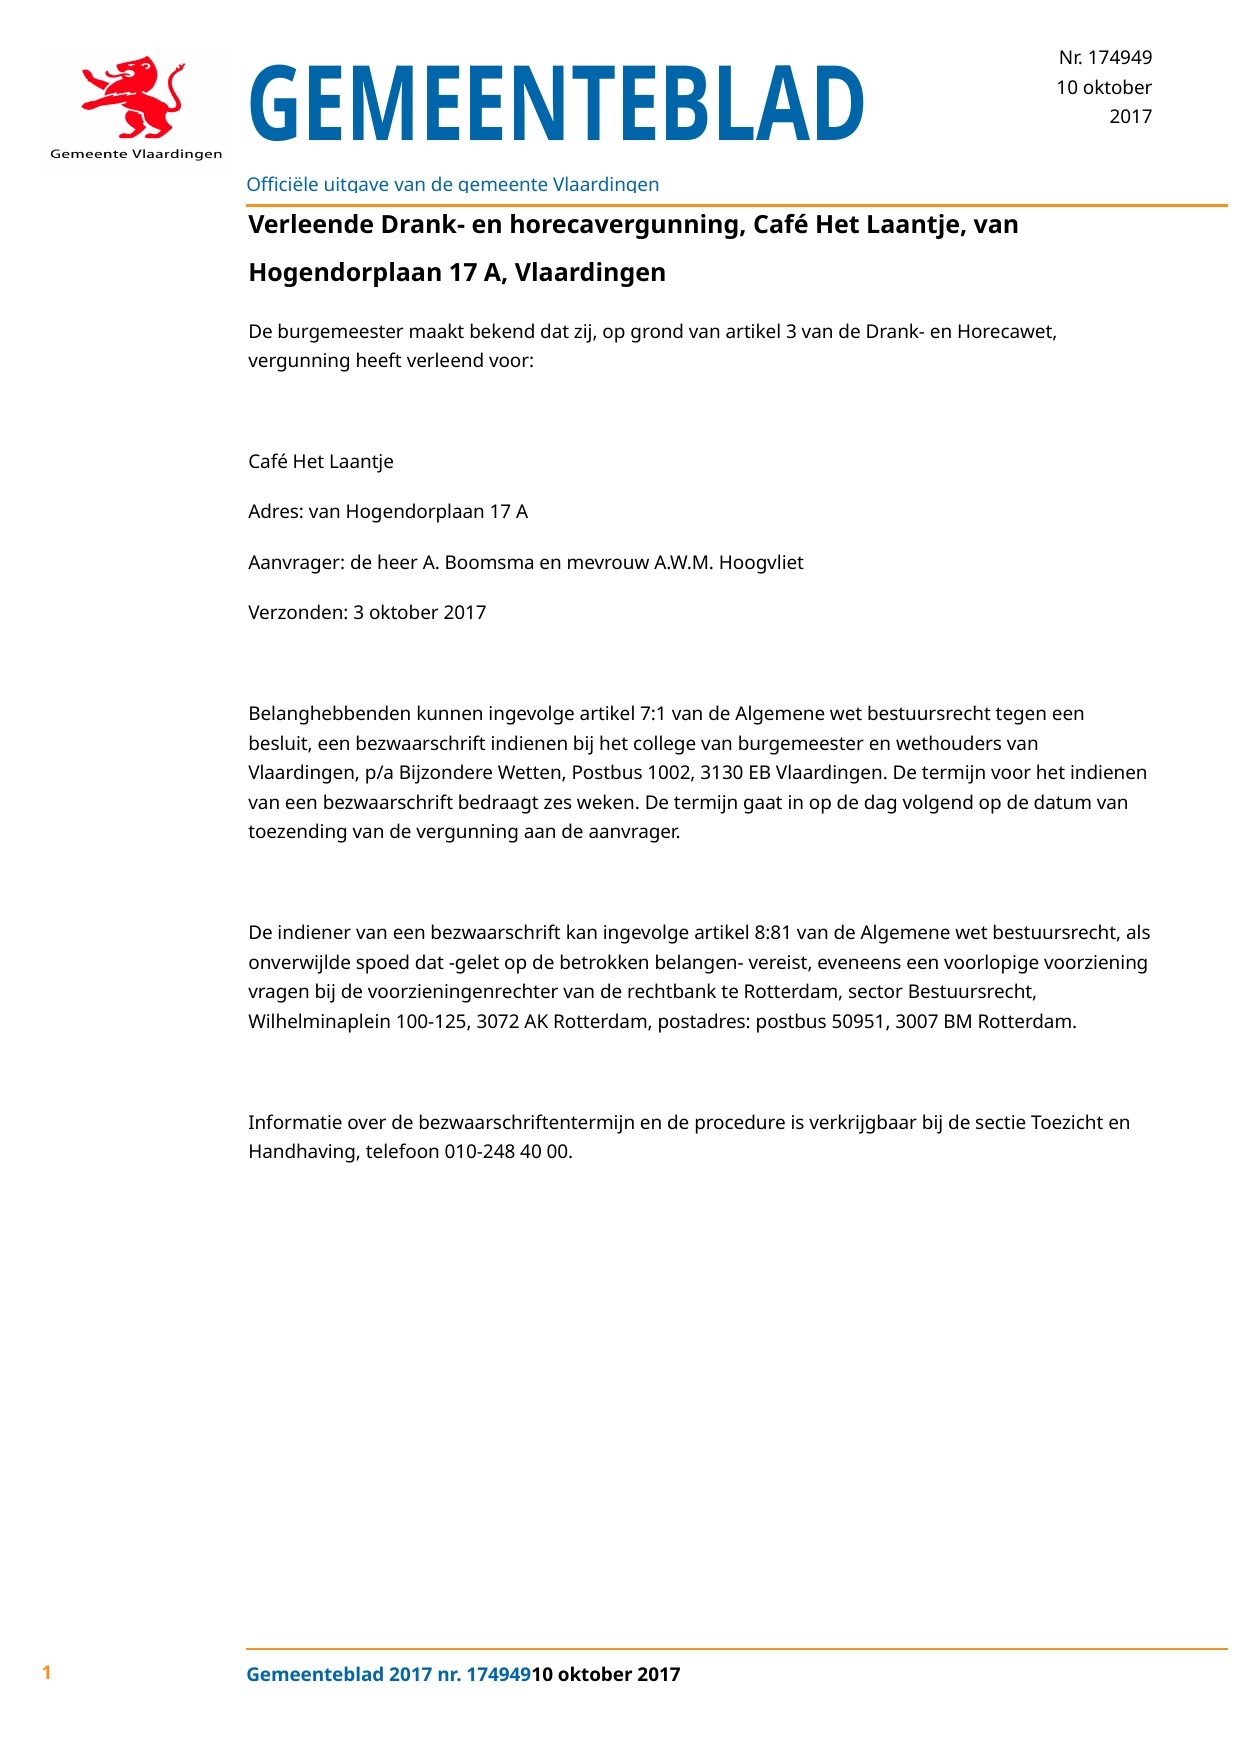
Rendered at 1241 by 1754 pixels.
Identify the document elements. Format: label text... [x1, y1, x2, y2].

text Verleende Drank- en horecavergunning, Café Het Laantje, van Hogendorplaan 17 A, Vlaardingen [248, 207, 1152, 288]
text Verzonden: 3 oktober 2017 [248, 599, 1152, 625]
text Café Het Laantje [248, 448, 1152, 474]
text De burgemeester maakt bekend dat zij, op grond van artikel 3 van de Drank- en Horecawet, vergunning heeft verleend voor: [248, 318, 1152, 373]
picture [41, 47, 231, 172]
text Adres: van Hogendorplaan 17 A [248, 499, 1152, 524]
text Belanghebbenden kunnen ingevolge artikel 7:1 van de Algemene wet bestuursrecht tegen een besluit, een bezwaarschrift indienen bij het college van burgemeester en wethouders van Vlaardingen, p/a Bijzondere Wetten, Postbus 1002, 3130 EB Vlaardingen. De termijn voor het indienen van een bezwaarschrift bedraagt zes weken. De termijn gaat in op de dag volgend op de datum van toezending van de vergunning aan de aanvrager. [248, 700, 1152, 844]
text Informatie over de bezwaarschriftentermijn en de procedure is verkrijgbaar bij de sectie Toezicht en Handhaving, telefoon 010-248 40 00. [248, 1109, 1152, 1164]
text De indiener van een bezwaarschrift kan ingevolge artikel 8:81 van de Algemene wet bestuursrecht, als onverwijlde spoed dat -gelet op de betrokken belangen- vereist, eveneens een voorlopige voorziening vragen bij de voorzieningenrechter van de rechtbank te Rotterdam, sector Bestuursrecht, Wilhelminaplein 100-125, 3072 AK Rotterdam, postadres: postbus 50951, 3007 BM Rotterdam. [248, 919, 1152, 1034]
text Aanvrager: de heer A. Boomsma en mevrouw A.W.M. Hoogvliet [248, 549, 1152, 575]
